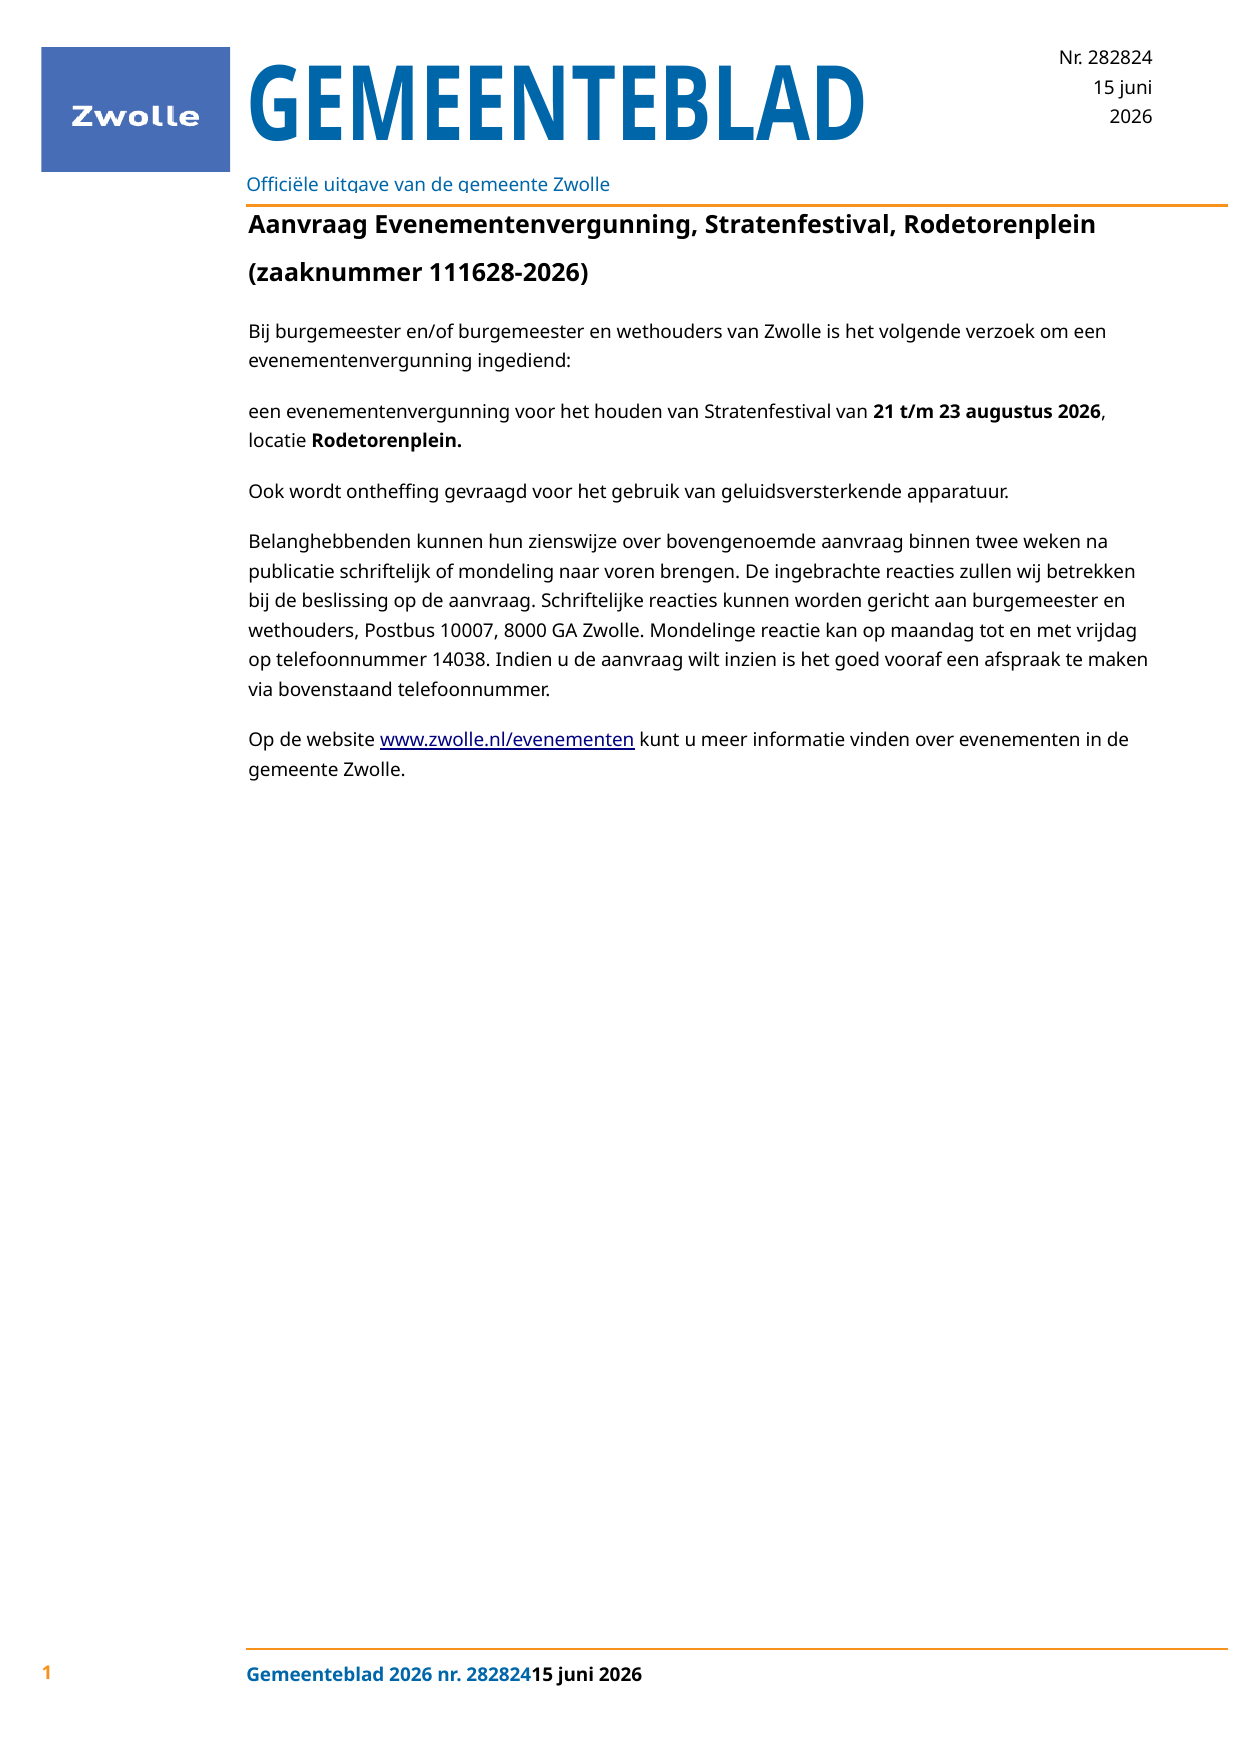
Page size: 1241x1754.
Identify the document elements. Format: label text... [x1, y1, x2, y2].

text Bij burgemeester en/of burgemeester en wethouders van Zwolle is het volgende verzoek om een evenementenvergunning ingediend: [248, 318, 1152, 373]
text Ook wordt ontheffing gevraagd voor het gebruik van geluidsversterkende apparatuur. [248, 478, 1152, 504]
text Belanghebbenden kunnen hun zienswijze over bovengenoemde aanvraag binnen twee weken na publicatie schriftelijk of mondeling naar voren brengen. De ingebrachte reacties zullen wij betrekken bij de beslissing op de aanvraag. Schriftelijke reacties kunnen worden gericht aan burgemeester en wethouders, Postbus 10007, 8000 GA Zwolle. Mondelinge reactie kan op maandag tot en met vrijdag op telefoonnummer 14038. Indien u de aanvraag wilt inzien is het goed vooraf een afspraak te maken via bovenstaand telefoonnummer. [248, 528, 1152, 702]
picture [41, 47, 231, 172]
text Op de website www.zwolle.nl/evenementen kunt u meer informatie vinden over evenementen in de gemeente Zwolle. [248, 727, 1152, 782]
text een evenementenvergunning voor het houden van Stratenfestival van 21 t/m 23 augustus 2026, locatie Rodetorenplein. [248, 398, 1152, 453]
text Aanvraag Evenementenvergunning, Stratenfestival, Rodetorenplein (zaaknummer 111628-2026) [248, 207, 1152, 288]
